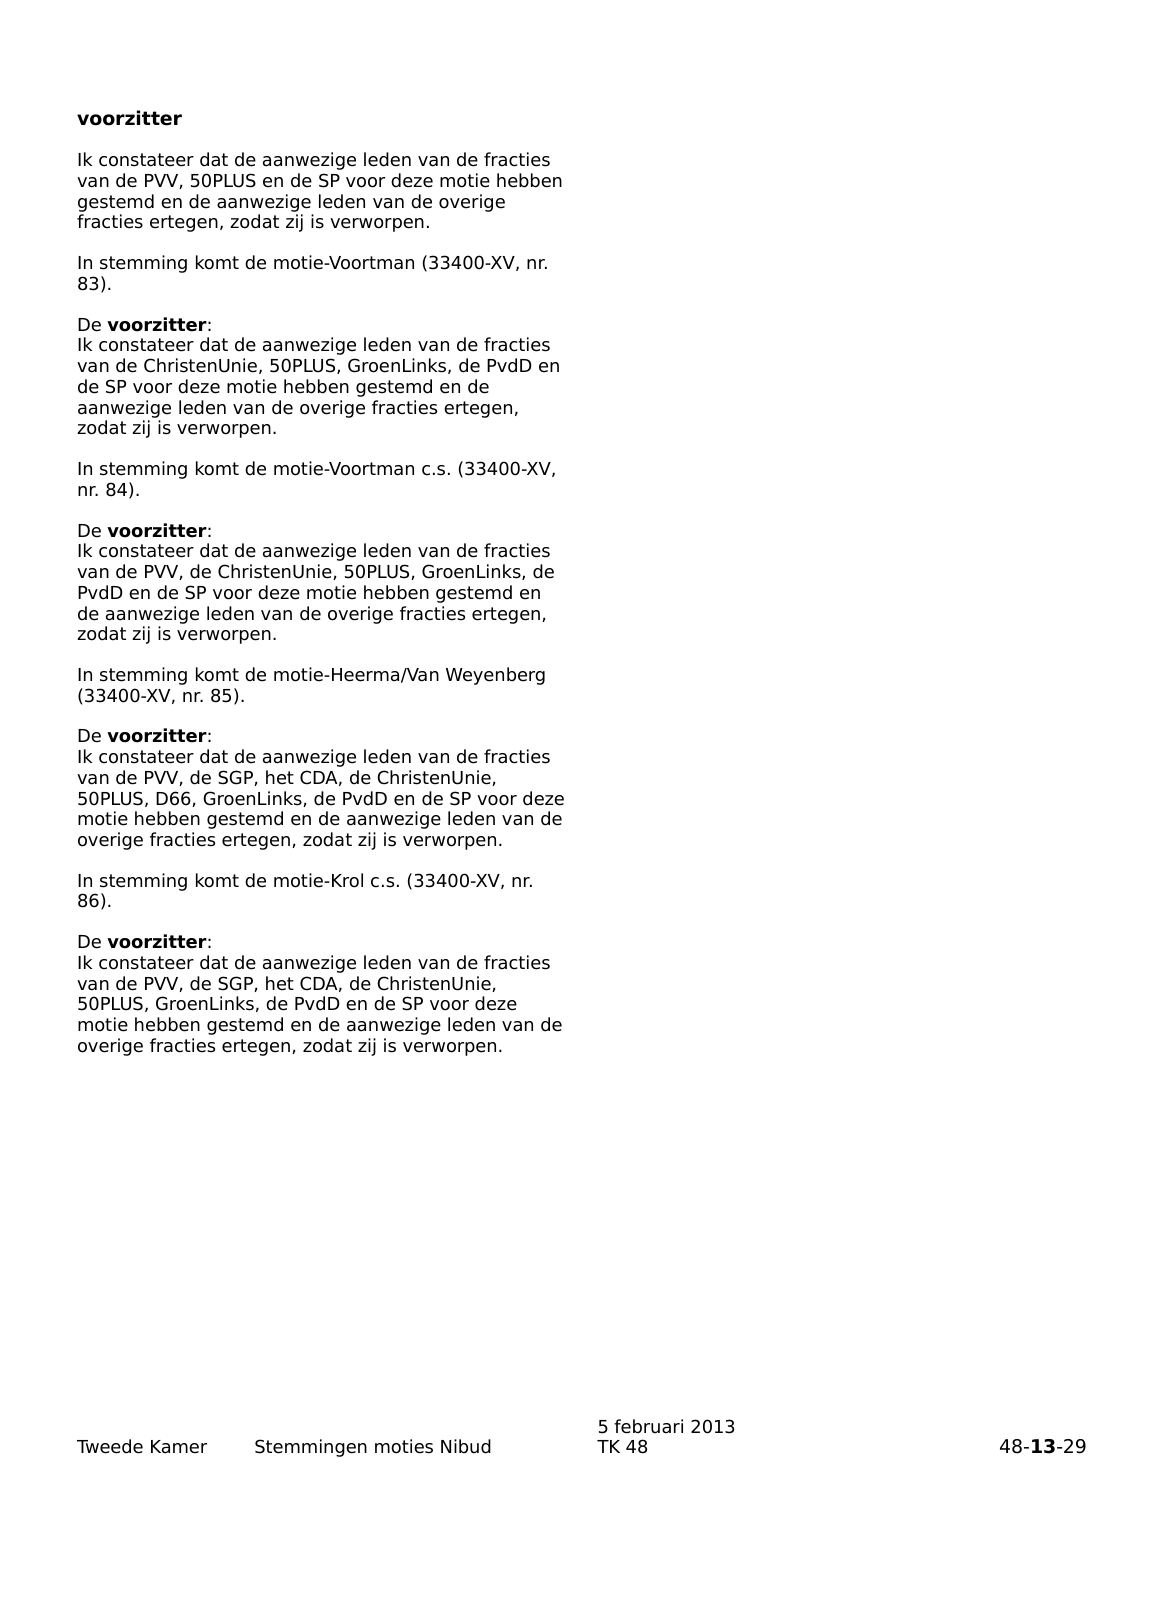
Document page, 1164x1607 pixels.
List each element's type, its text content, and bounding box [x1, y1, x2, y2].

text De voorzitter: [77, 932, 567, 953]
text Ik constateer dat de aanwezige leden van de fracties van de ChristenUnie, 50PLUS, GroenLinks, de PvdD en de SP voor deze motie hebben gestemd en de aanwezige leden van de overige fracties ertegen, zodat zij is verworpen. [77, 335, 567, 439]
text Ik constateer dat de aanwezige leden van de fracties van de PVV, de SGP, het CDA, de ChristenUnie, 50PLUS, GroenLinks, de PvdD en de SP voor deze motie hebben gestemd en de aanwezige leden van de overige fracties ertegen, zodat zij is verworpen. [77, 953, 567, 1056]
text In stemming komt de motie-Voortman (33400-XV, nr. 83). [77, 253, 567, 294]
text Ik constateer dat de aanwezige leden van de fracties van de PVV, de SGP, het CDA, de ChristenUnie, 50PLUS, D66, GroenLinks, de PvdD en de SP voor deze motie hebben gestemd en de aanwezige leden van de overige fracties ertegen, zodat zij is verworpen. [77, 747, 567, 851]
text Ik constateer dat de aanwezige leden van de fracties van de PVV, 50PLUS en de SP voor deze motie hebben gestemd en de aanwezige leden van de overige fracties ertegen, zodat zij is verworpen. [77, 150, 567, 233]
text De voorzitter: [77, 314, 567, 335]
text De voorzitter: [77, 726, 567, 747]
text In stemming komt de motie-Voortman c.s. (33400-XV, nr. 84). [77, 459, 567, 500]
text De voorzitter: [77, 520, 567, 541]
text In stemming komt de motie-Heerma/Van Weyenberg (33400-XV, nr. 85). [77, 665, 567, 706]
text In stemming komt de motie-Krol c.s. (33400-XV, nr. 86). [77, 871, 567, 912]
text Ik constateer dat de aanwezige leden van de fracties van de PVV, de ChristenUnie, 50PLUS, GroenLinks, de PvdD en de SP voor deze motie hebben gestemd en de aanwezige leden van de overige fracties ertegen, zodat zij is verworpen. [77, 541, 567, 645]
